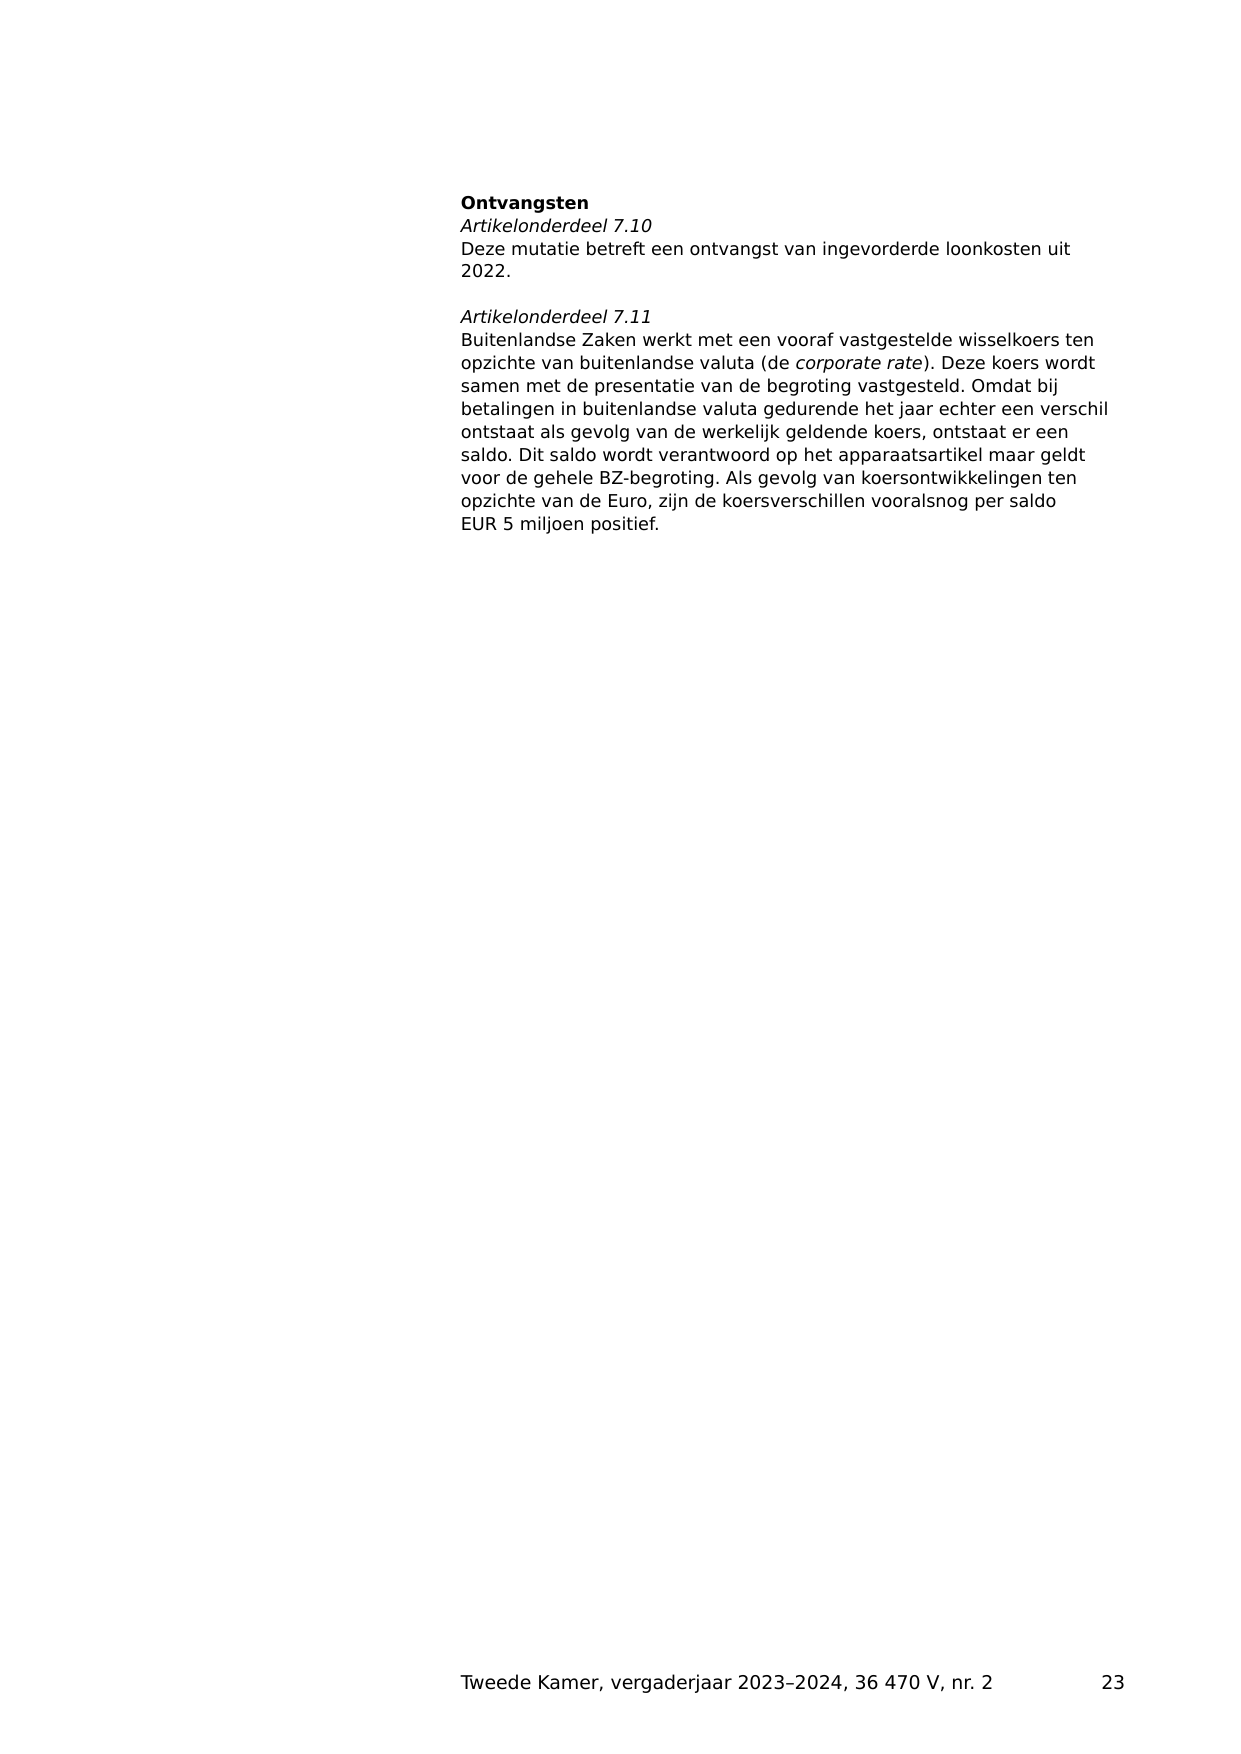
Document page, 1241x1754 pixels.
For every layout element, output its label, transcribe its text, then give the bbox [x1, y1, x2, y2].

text Ontvangsten Artikelonderdeel 7.10 Deze mutatie betreft een ontvangst van ingevorderde loonkosten uit 2022. [461, 191, 1125, 282]
text Artikelonderdeel 7.11 Buitenlandse Zaken werkt met een vooraf vastgestelde wisselkoers ten opzichte van buitenlandse valuta (de corporate rate). Deze koers wordt samen met de presentatie van de begroting vastgesteld. Omdat bij betalingen in buitenlandse valuta gedurende het jaar echter een verschil ontstaat als gevolg van de werkelijk geldende koers, ontstaat er een saldo. Dit saldo wordt verantwoord op het apparaatsartikel maar geldt voor de gehele BZ-begroting. Als gevolg van koersontwikkelingen ten opzichte van de Euro, zijn de koersverschillen vooralsnog per saldo EUR 5 miljoen positief. [461, 305, 1125, 534]
